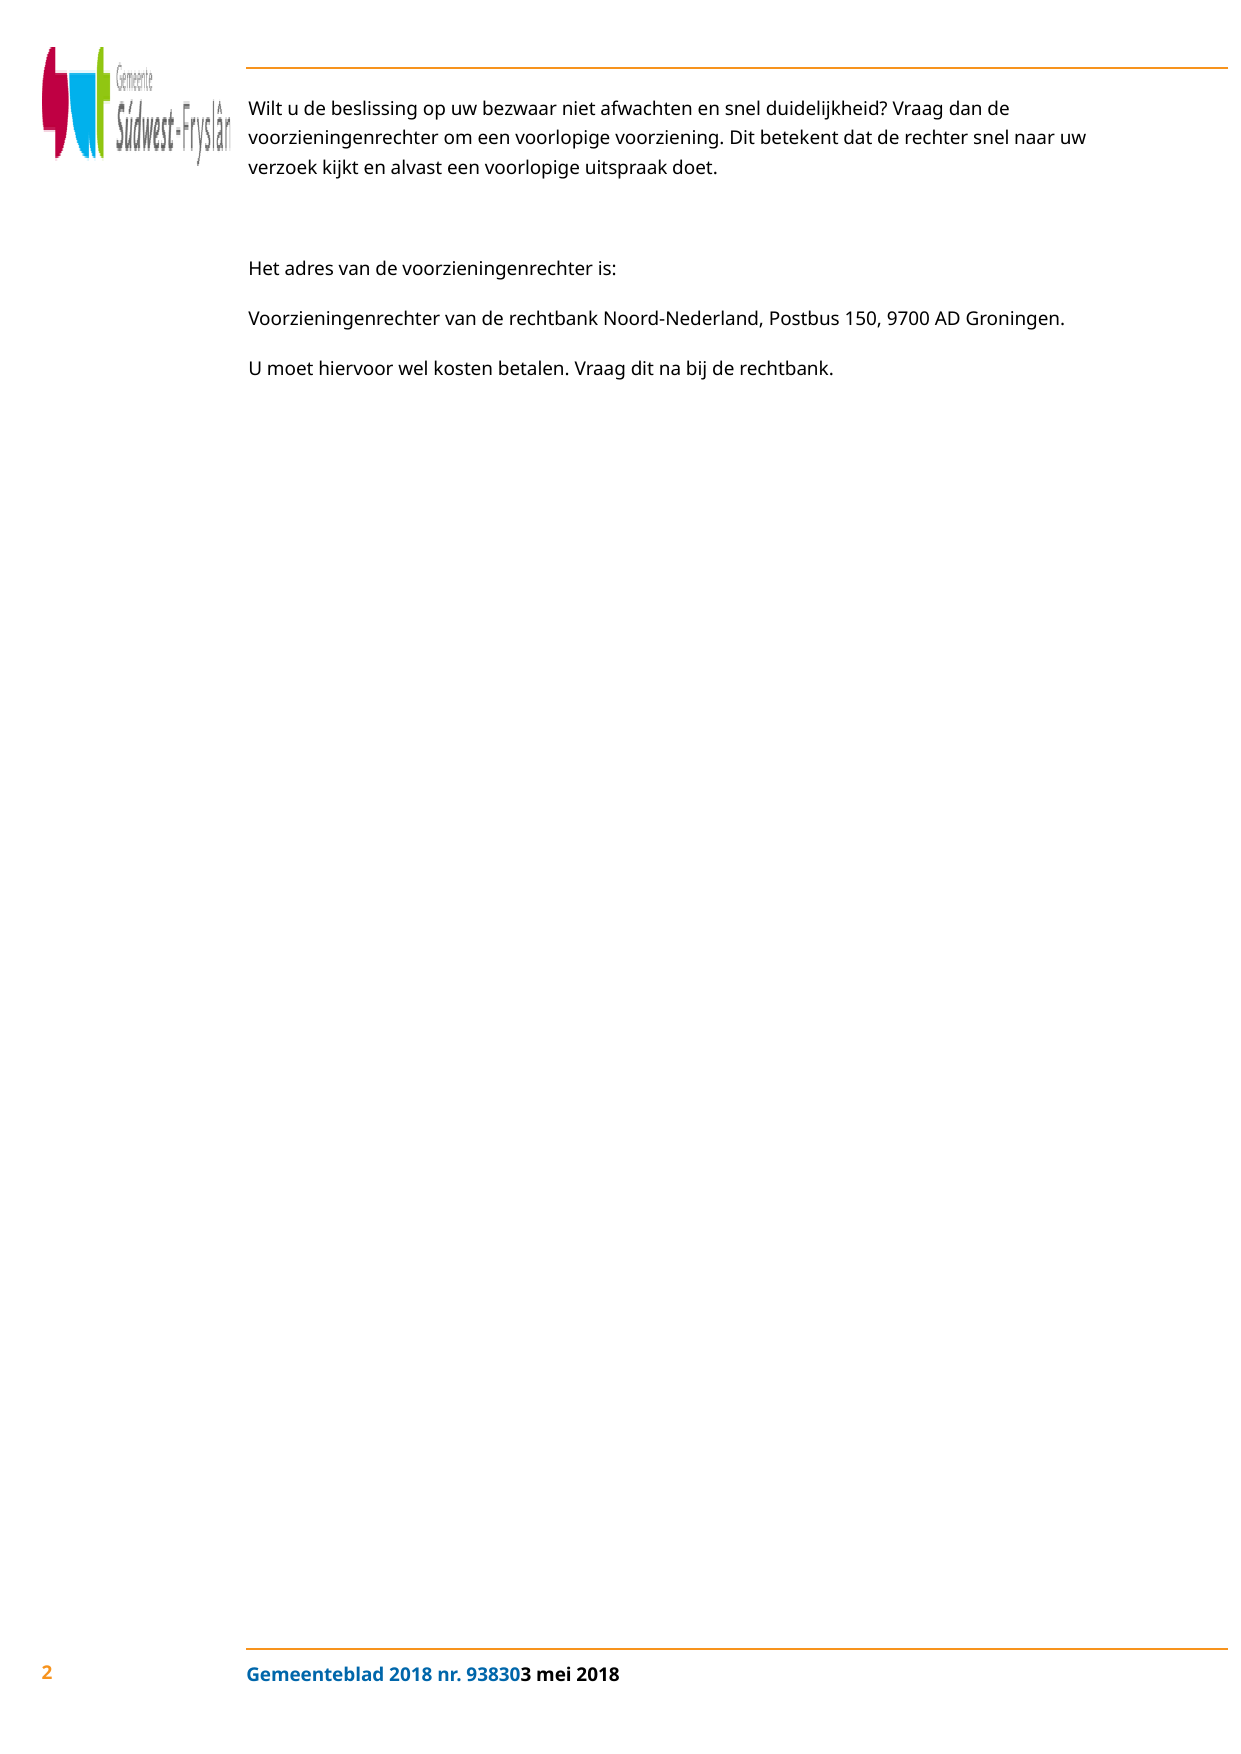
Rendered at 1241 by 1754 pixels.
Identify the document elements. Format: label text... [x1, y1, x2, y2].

text Het adres van de voorzieningenrechter is: [248, 255, 1152, 281]
text Voorzieningenrechter van de rechtbank Noord-Nederland, Postbus 150, 9700 AD Groningen. [248, 305, 1152, 331]
picture [41, 47, 231, 172]
text U moet hiervoor wel kosten betalen. Vraag dit na bij de rechtbank. [248, 356, 1152, 381]
text Wilt u de beslissing op uw bezwaar niet afwachten en snel duidelijkheid? Vraag dan de voorzieningenrechter om een voorlopige voorziening. Dit betekent dat de rechter snel naar uw verzoek kijkt en alvast een voorlopige uitspraak doet. [248, 95, 1152, 180]
